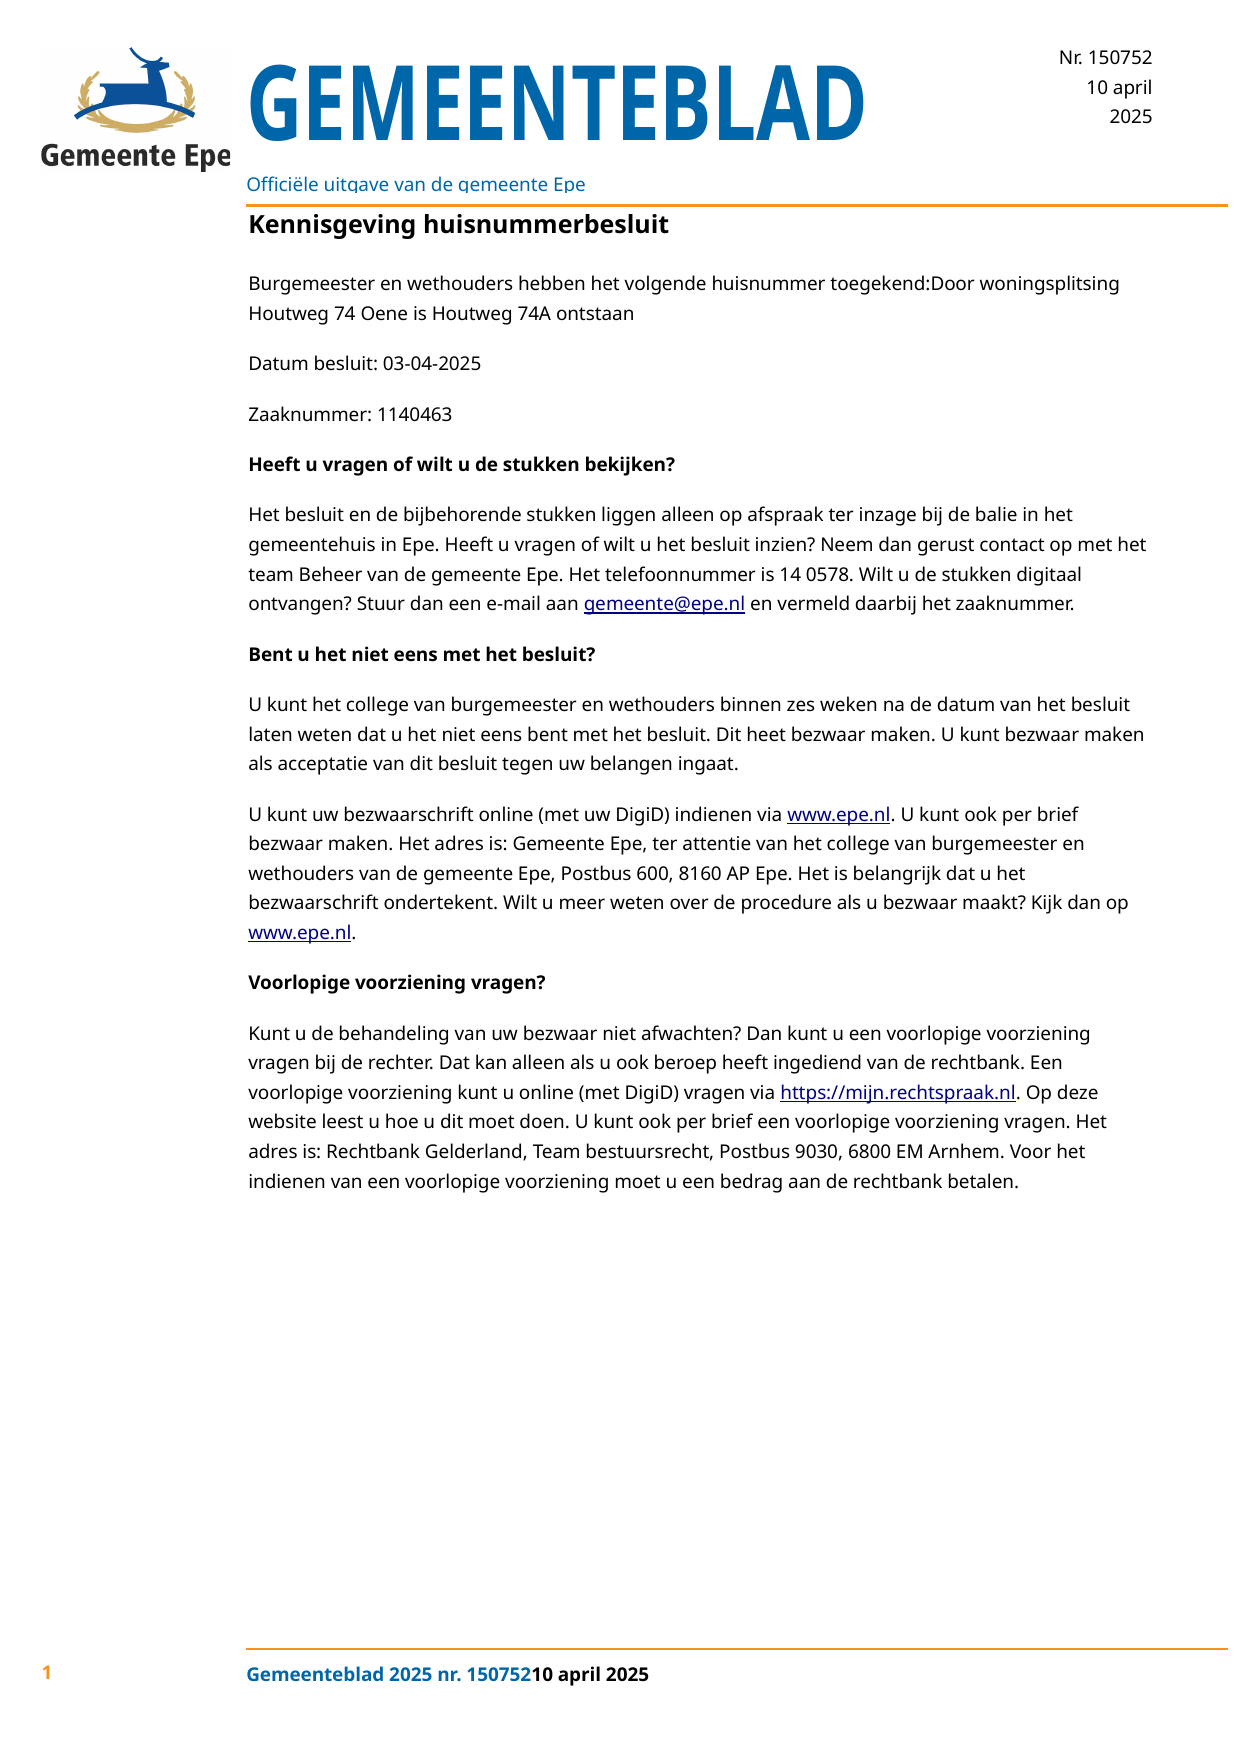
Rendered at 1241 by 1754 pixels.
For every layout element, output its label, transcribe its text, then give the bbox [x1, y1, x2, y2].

text U kunt het college van burgemeester en wethouders binnen zes weken na de datum van het besluit laten weten dat u het niet eens bent met het besluit. Dit heet bezwaar maken. U kunt bezwaar maken als acceptatie van dit besluit tegen uw belangen ingaat. [248, 691, 1152, 776]
text Bent u het niet eens met het besluit? [248, 641, 1152, 666]
text Datum besluit: 03-04-2025 [248, 350, 1152, 376]
text Burgemeester en wethouders hebben het volgende huisnummer toegekend:Door woningsplitsing Houtweg 74 Oene is Houtweg 74A ontstaan [248, 270, 1152, 326]
text Zaaknummer: 1140463 [248, 401, 1152, 426]
picture [41, 47, 231, 172]
text Kunt u de behandeling van uw bezwaar niet afwachten? Dan kunt u een voorlopige voorziening vragen bij de rechter. Dat kan alleen als u ook beroep heeft ingediend van de rechtbank. Een voorlopige voorziening kunt u online (met DigiD) vragen via https://mijn.rechtspraak.nl. Op deze website leest u hoe u dit moet doen. U kunt ook per brief een voorlopige voorziening vragen. Het adres is: Rechtbank Gelderland, Team bestuursrecht, Postbus 9030, 6800 EM Arnhem. Voor het indienen van een voorlopige voorziening moet u een bedrag aan de rechtbank betalen. [248, 1020, 1152, 1193]
text Heeft u vragen of wilt u de stukken bekijken? [248, 451, 1152, 477]
text Kennisgeving huisnummerbesluit [248, 207, 1152, 241]
text Het besluit en de bijbehorende stukken liggen alleen op afspraak ter inzage bij de balie in het gemeentehuis in Epe. Heeft u vragen of wilt u het besluit inzien? Neem dan gerust contact op met het team Beheer van de gemeente Epe. Het telefoonnummer is 14 0578. Wilt u de stukken digitaal ontvangen? Stuur dan een e-mail aan gemeente@epe.nl en vermeld daarbij het zaaknummer. [248, 502, 1152, 616]
text Voorlopige voorziening vragen? [248, 969, 1152, 995]
text U kunt uw bezwaarschrift online (met uw DigiD) indienen via www.epe.nl. U kunt ook per brief bezwaar maken. Het adres is: Gemeente Epe, ter attentie van het college van burgemeester en wethouders van de gemeente Epe, Postbus 600, 8160 AP Epe. Het is belangrijk dat u het bezwaarschrift ondertekent. Wilt u meer weten over de procedure als u bezwaar maakt? Kijk dan op www.epe.nl. [248, 801, 1152, 945]
